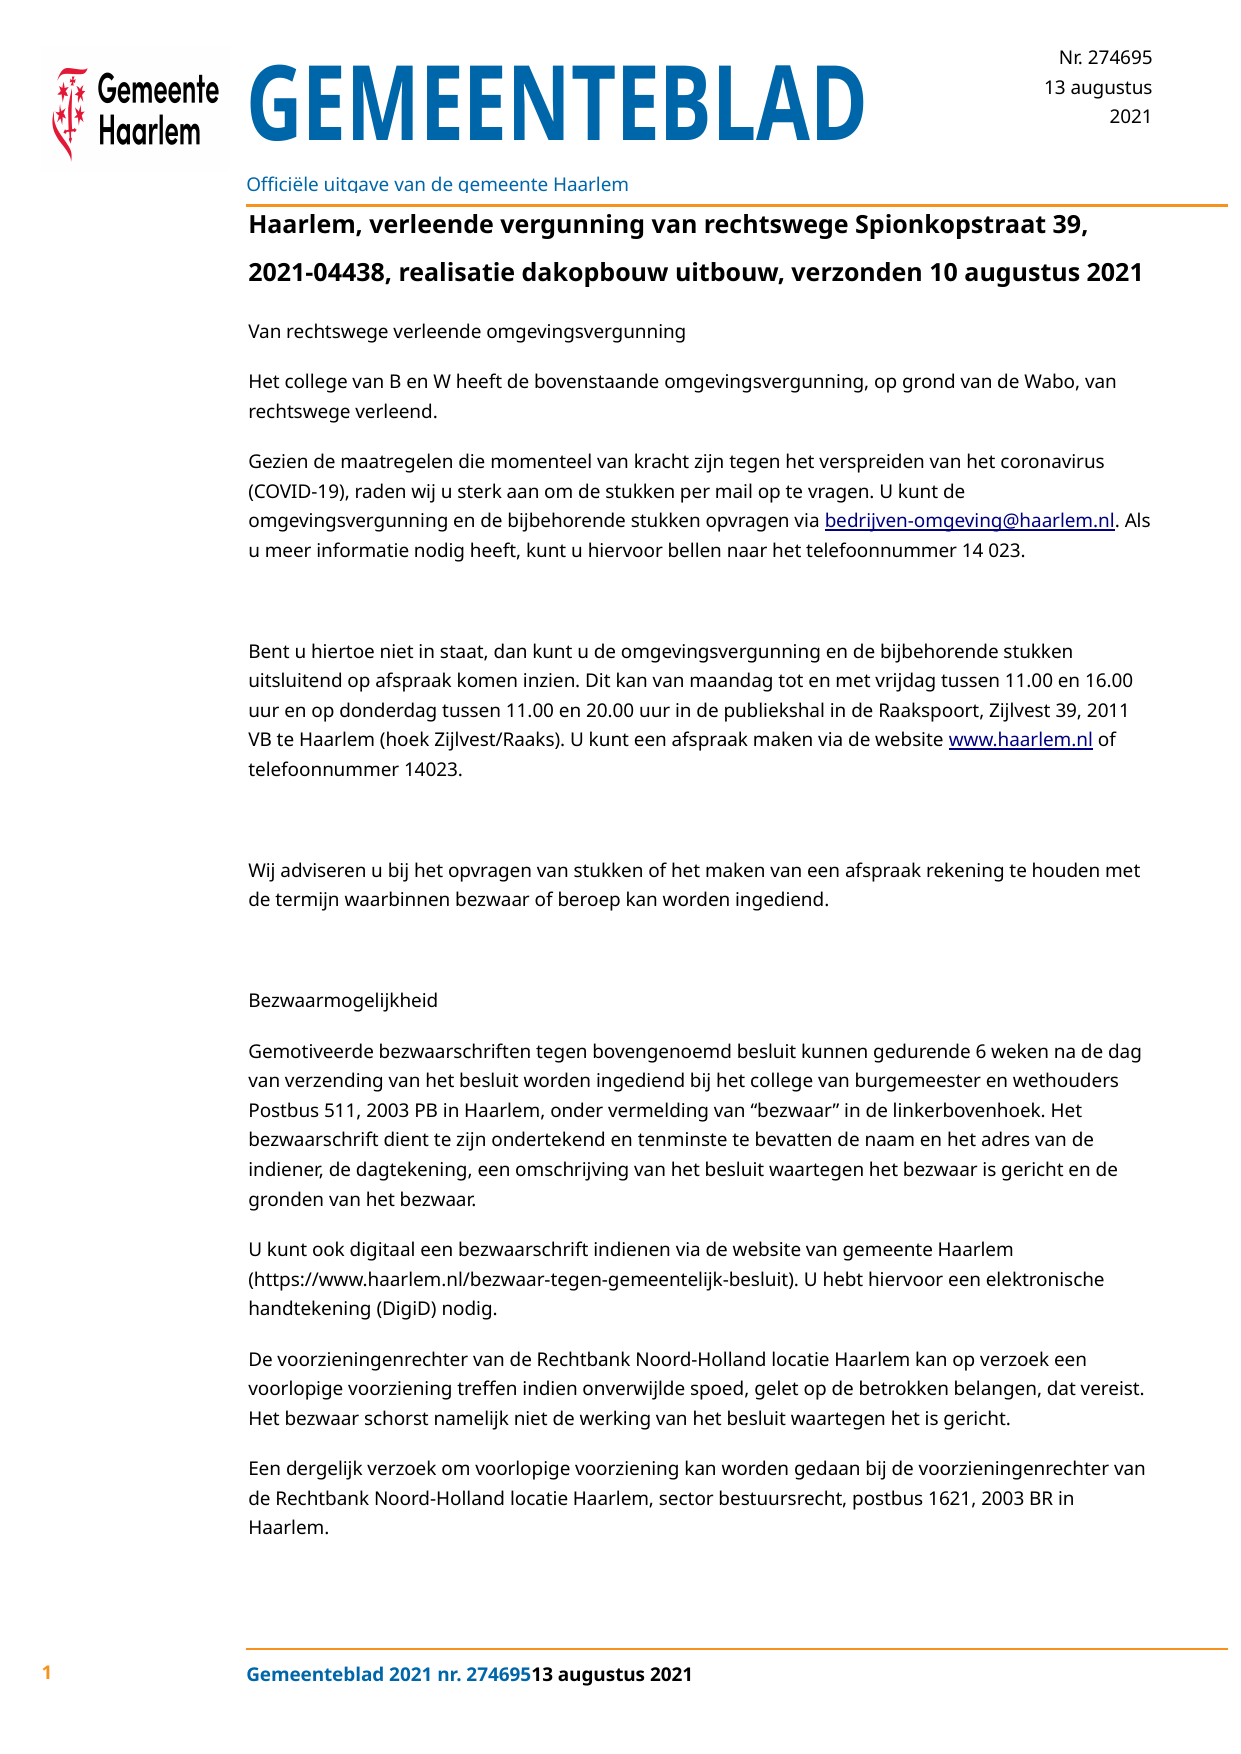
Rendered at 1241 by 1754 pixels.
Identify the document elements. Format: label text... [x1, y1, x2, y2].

text Het college van B en W heeft de bovenstaande omgevingsvergunning, op grond van de Wabo, van rechtswege verleend. [248, 368, 1152, 424]
text Bezwaarmogelijkheid [248, 987, 1152, 1013]
text De voorzieningenrechter van de Rechtbank Noord-Holland locatie Haarlem kan op verzoek een voorlopige voorziening treffen indien onverwijlde spoed, gelet op de betrokken belangen, dat vereist. Het bezwaar schorst namelijk niet de werking van het besluit waartegen het is gericht. [248, 1346, 1152, 1431]
text Gemotiveerde bezwaarschriften tegen bovengenoemd besluit kunnen gedurende 6 weken na de dag van verzending van het besluit worden ingediend bij het college van burgemeester en wethouders Postbus 511, 2003 PB in Haarlem, onder vermelding van “bezwaar” in de linkerbovenhoek. Het bezwaarschrift dient te zijn ondertekend en tenminste te bevatten de naam en het adres van de indiener, de dagtekening, een omschrijving van het besluit waartegen het bezwaar is gericht en de gronden van het bezwaar. [248, 1038, 1152, 1212]
text Haarlem, verleende vergunning van rechtswege Spionkopstraat 39, 2021-04438, realisatie dakopbouw uitbouw, verzonden 10 augustus 2021 [248, 207, 1152, 288]
picture [41, 47, 231, 172]
text Van rechtswege verleende omgevingsvergunning [248, 318, 1152, 344]
text Gezien de maatregelen die momenteel van kracht zijn tegen het verspreiden van het coronavirus (COVID-19), raden wij u sterk aan om de stukken per mail op te vragen. U kunt de omgevingsvergunning en de bijbehorende stukken opvragen via bedrijven-omgeving@haarlem.nl. Als u meer informatie nodig heeft, kunt u hiervoor bellen naar het telefoonnummer 14 023. [248, 448, 1152, 563]
text U kunt ook digitaal een bezwaarschrift indienen via de website van gemeente Haarlem (https://www.haarlem.nl/bezwaar-tegen-gemeentelijk-besluit). U hebt hiervoor een elektronische handtekening (DigiD) nodig. [248, 1236, 1152, 1321]
text Bent u hiertoe niet in staat, dan kunt u de omgevingsvergunning en de bijbehorende stukken uitsluitend op afspraak komen inzien. Dit kan van maandag tot en met vrijdag tussen 11.00 en 16.00 uur en op donderdag tussen 11.00 en 20.00 uur in de publiekshal in de Raakspoort, Zijlvest 39, 2011 VB te Haarlem (hoek Zijlvest/Raaks). U kunt een afspraak maken via de website www.haarlem.nl of telefoonnummer 14023. [248, 638, 1152, 782]
text Een dergelijk verzoek om voorlopige voorziening kan worden gedaan bij de voorzieningenrechter van de Rechtbank Noord-Holland locatie Haarlem, sector bestuursrecht, postbus 1621, 2003 BR in Haarlem. [248, 1455, 1152, 1540]
text Wij adviseren u bij het opvragen van stukken of het maken van een afspraak rekening te houden met de termijn waarbinnen bezwaar of beroep kan worden ingediend. [248, 857, 1152, 912]
